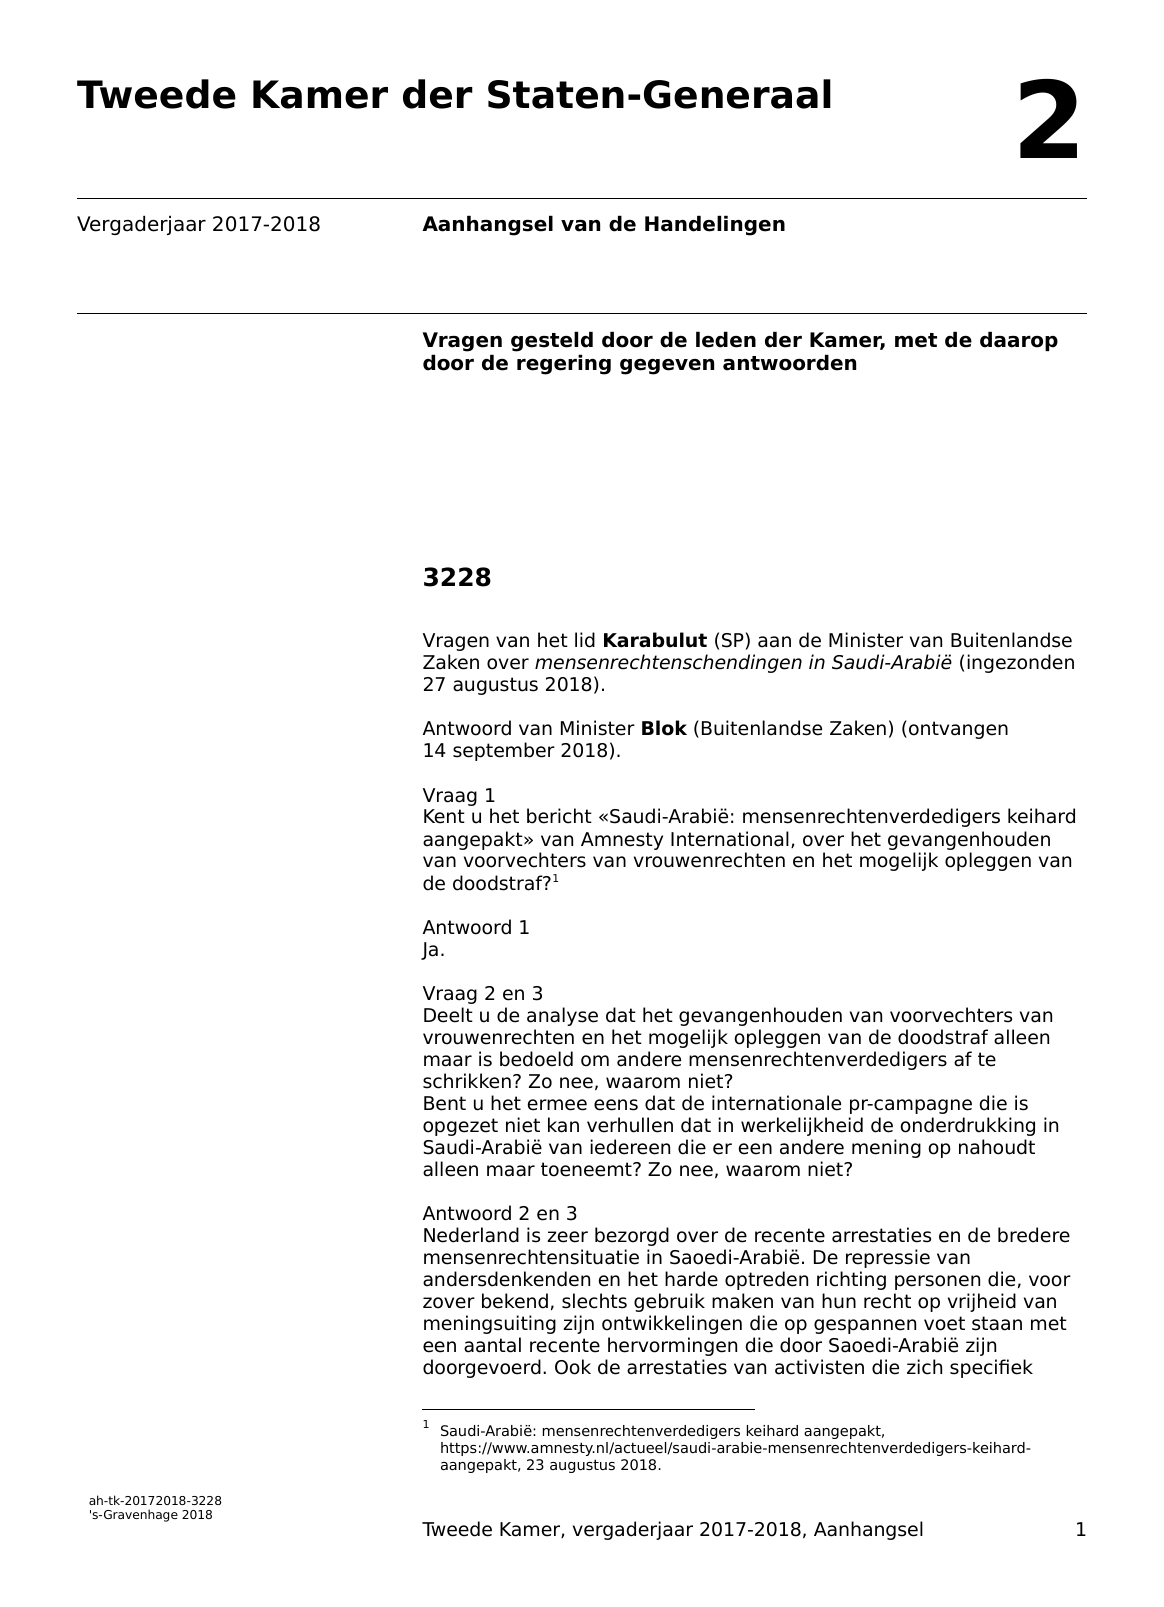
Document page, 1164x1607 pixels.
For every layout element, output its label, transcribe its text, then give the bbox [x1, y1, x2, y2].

text Vraag 1 [422, 784, 1087, 806]
text Saudi-Arabië: mensenrechtenverdedigers keihard aangepakt, https://www.amnesty.nl/actueel/saudi-arabie-mensenrechtenverdedigers-keihard-aangepakt, 23 augustus 2018. [422, 1418, 1087, 1474]
table_header Tweede Kamer der Staten-Generaal [77, 59, 886, 198]
text Kent u het bericht «Saudi-Arabië: mensenrechtenverdedigers keihard aangepakt» van Amnesty International, over het gevangenhouden van voorvechters van vrouwenrechten en het mogelijk opleggen van de doodstraf? [422, 806, 1087, 894]
text Antwoord van Minister Blok (Buitenlandse Zaken) (ontvangen 14 september 2018). [422, 718, 1087, 762]
text 's-Gravenhage 2018 [88, 1508, 323, 1522]
table_cell [77, 314, 422, 375]
text Nederland is zeer bezorgd over de recente arrestaties en de bredere mensenrechtensituatie in Saoedi-Arabië. De repressie van andersdenkenden en het harde optreden richting personen die, voor zover bekend, slechts gebruik maken van hun recht op vrijheid van meningsuiting zijn ontwikkelingen die op gespannen voet staan met een aantal recente hervormingen die door Saoedi-Arabië zijn doorgevoerd. Ook de arrestaties van activisten die zich specifiek [422, 1225, 1087, 1378]
text Ja. [422, 938, 1087, 961]
table_cell Aanhangsel van de Handelingen [422, 199, 1087, 313]
text Bent u het ermee eens dat de internationale pr-campagne die is opgezet niet kan verhullen dat in werkelijkheid de onderdrukking in Saudi-Arabië van iedereen die er een andere mening op nahoudt alleen maar toeneemt? Zo nee, waarom niet? [422, 1093, 1087, 1181]
table_cell Vergaderjaar 2017-2018 [77, 199, 422, 313]
text Deelt u de analyse dat het gevangenhouden van voorvechters van vrouwenrechten en het mogelijk opleggen van de doodstraf alleen maar is bedoeld om andere mensenrechtenverdedigers af te schrikken? Zo nee, waarom niet? [422, 1005, 1087, 1093]
text Vragen van het lid Karabulut (SP) aan de Minister van Buitenlandse Zaken over mensenrechtenschendingen in Saudi-Arabië (ingezonden 27 augustus 2018). [422, 630, 1087, 696]
text Vraag 2 en 3 [422, 983, 1087, 1005]
table_header 2 [886, 59, 1087, 198]
text Antwoord 1 [422, 917, 1087, 938]
table_cell Vragen gesteld door de leden der Kamer, met de daarop door de regering gegeven antwoorden [422, 314, 1087, 375]
text 3228 [422, 563, 1087, 592]
text ah-tk-20172018-3228 [88, 1494, 323, 1508]
text Antwoord 2 en 3 [422, 1203, 1087, 1225]
